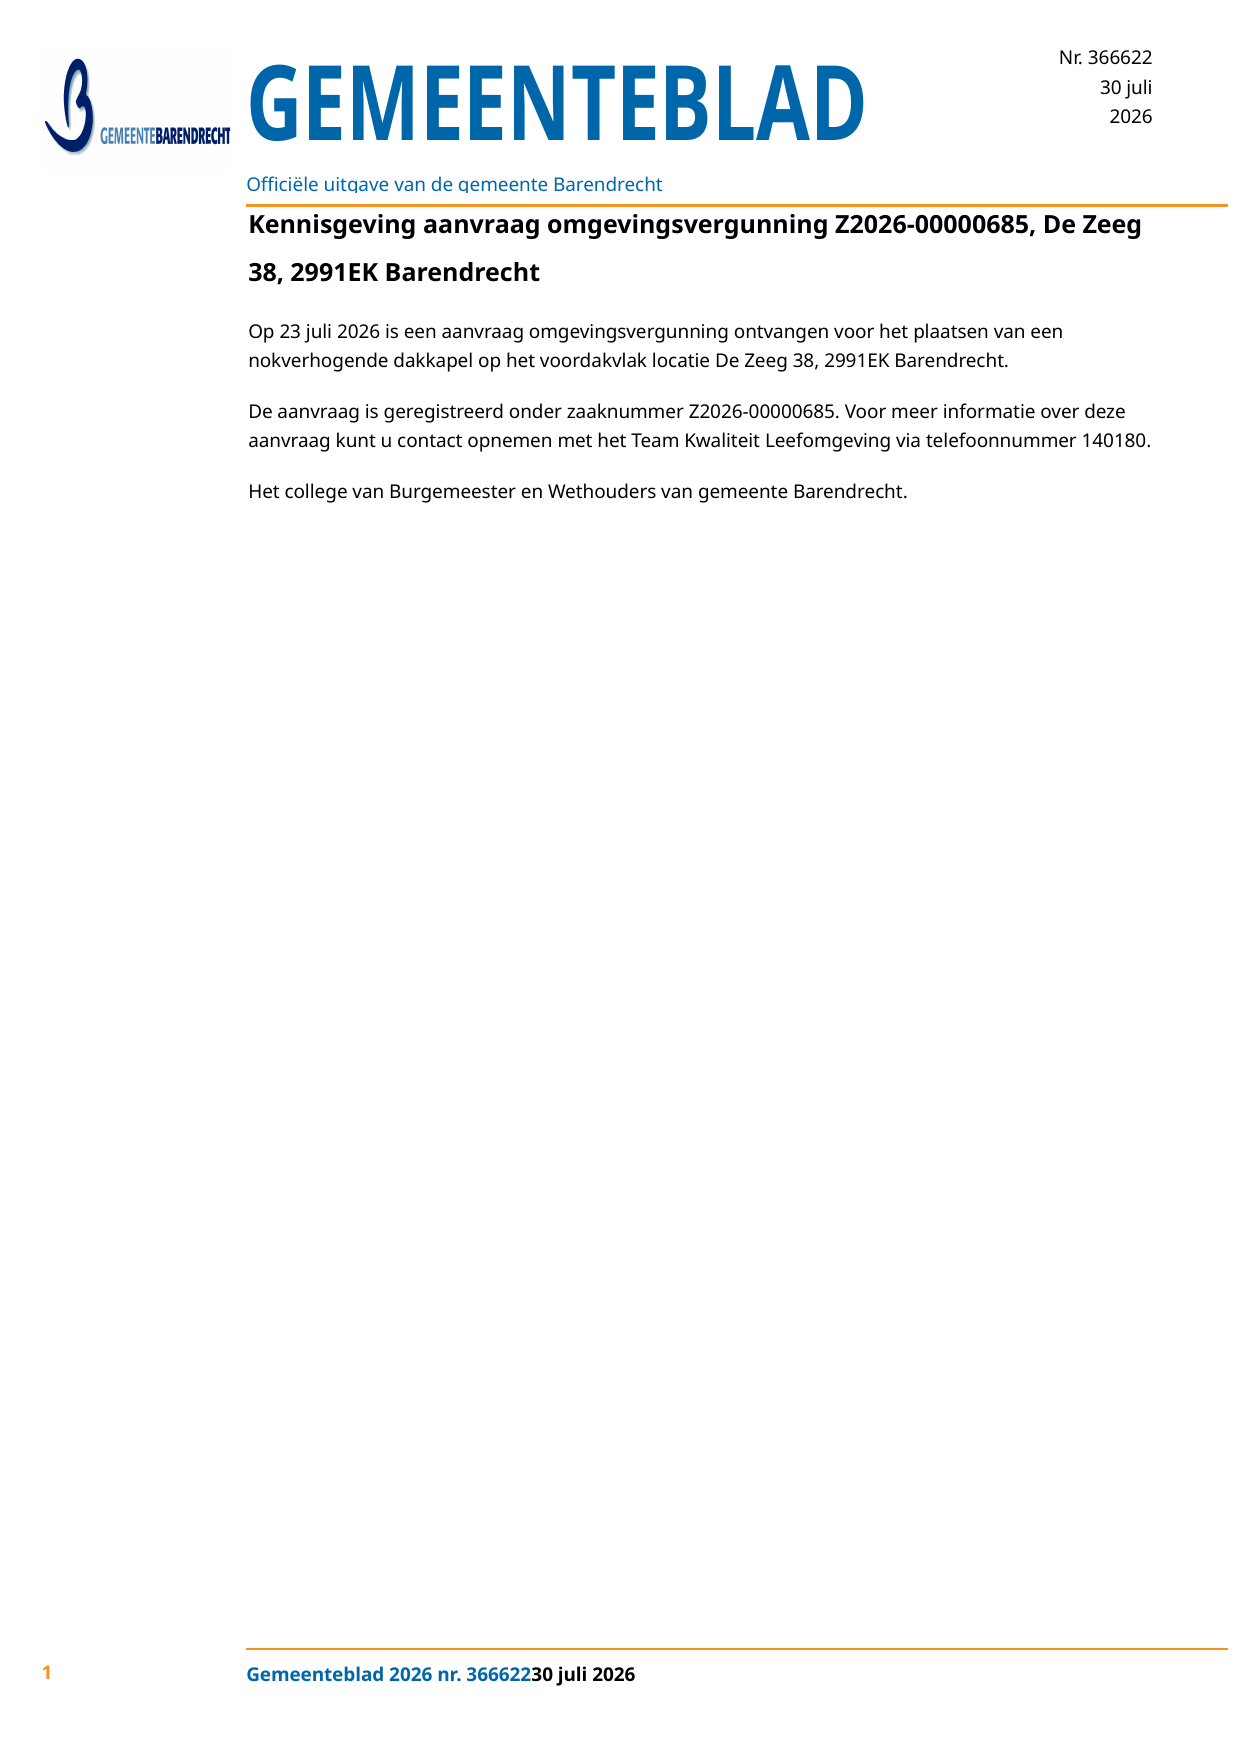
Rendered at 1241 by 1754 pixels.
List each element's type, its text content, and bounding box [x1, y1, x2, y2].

text Op 23 juli 2026 is een aanvraag omgevingsvergunning ontvangen voor het plaatsen van een nokverhogende dakkapel op het voordakvlak locatie De Zeeg 38, 2991EK Barendrecht. [248, 318, 1152, 373]
picture [41, 47, 231, 172]
text Kennisgeving aanvraag omgevingsvergunning Z2026-00000685, De Zeeg 38, 2991EK Barendrecht [248, 207, 1152, 288]
text De aanvraag is geregistreerd onder zaaknummer Z2026-00000685. Voor meer informatie over deze aanvraag kunt u contact opnemen met het Team Kwaliteit Leefomgeving via telefoonnummer 140180. [248, 398, 1152, 453]
text Het college van Burgemeester en Wethouders van gemeente Barendrecht. [248, 478, 1152, 504]
